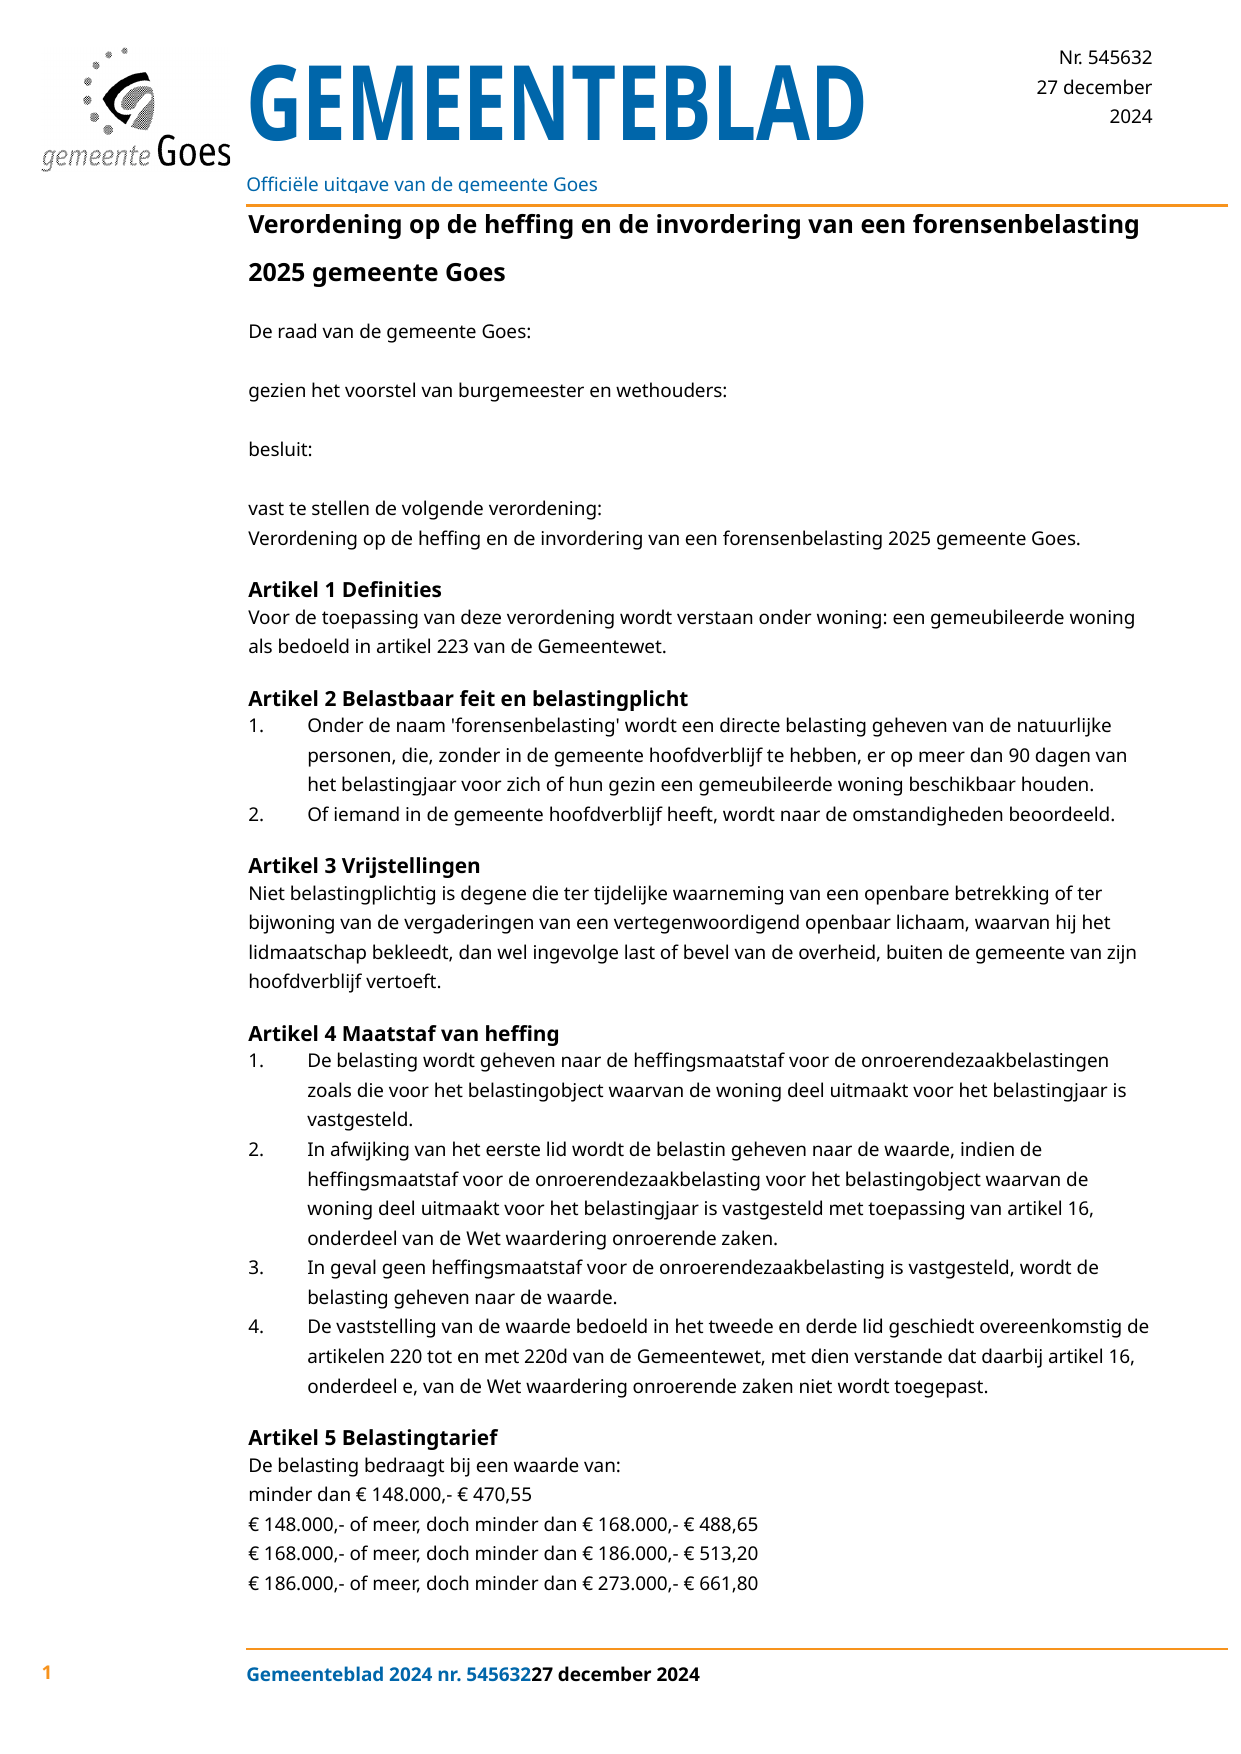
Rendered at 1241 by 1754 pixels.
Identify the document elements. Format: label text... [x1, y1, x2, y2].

text Artikel 1 Definities [248, 575, 1152, 604]
text Verordening op de heffing en de invordering van een forensenbelasting 2025 gemeente Goes [248, 207, 1152, 288]
text € 186.000,- of meer, doch minder dan € 273.000,- € 661,80 [248, 1570, 1152, 1596]
text Voor de toepassing van deze verordening wordt verstaan onder woning: een gemeubileerde woning als bedoeld in artikel 223 van de Gemeentewet. [248, 604, 1152, 659]
text De belasting bedraagt bij een waarde van: [248, 1452, 1152, 1477]
list In geval geen heffingsmaatstaf voor de onroerendezaakbelasting is vastgesteld, wordt de belasting geheven naar de waarde. [248, 1254, 1152, 1310]
text Niet belastingplichtig is degene die ter tijdelijke waarneming van een openbare betrekking of ter bijwoning van de vergaderingen van een vertegenwoordigend openbaar lichaam, waarvan hij het lidmaatschap bekleedt, dan wel ingevolge last of bevel van de overheid, buiten de gemeente van zijn hoofdverblijf vertoeft. [248, 880, 1152, 994]
picture [41, 47, 231, 172]
text Artikel 5 Belastingtarief [248, 1423, 1152, 1452]
text besluit: [248, 436, 1152, 462]
list Onder de naam 'forensenbelasting' wordt een directe belasting geheven van de natuurlijke personen, die, zonder in de gemeente hoofdverblijf te hebben, er op meer dan 90 dagen van het belastingjaar voor zich of hun gezin een gemeubileerde woning beschikbaar houden. [248, 712, 1152, 797]
text Verordening op de heffing en de invordering van een forensenbelasting 2025 gemeente Goes. [248, 525, 1152, 551]
list De vaststelling van de waarde bedoeld in het tweede en derde lid geschiedt overeenkomstig de artikelen 220 tot en met 220d van de Gemeentewet, met dien verstande dat daarbij artikel 16, onderdeel e, van de Wet waardering onroerende zaken niet wordt toegepast. [248, 1314, 1152, 1399]
text gezien het voorstel van burgemeester en wethouders: [248, 377, 1152, 403]
text Artikel 4 Maatstaf van heffing [248, 1019, 1152, 1047]
text € 168.000,- of meer, doch minder dan € 186.000,- € 513,20 [248, 1541, 1152, 1566]
list De belasting wordt geheven naar de heffingsmaatstaf voor de onroerendezaakbelastingen zoals die voor het belastingobject waarvan de woning deel uitmaakt voor het belastingjaar is vastgesteld. [248, 1047, 1152, 1132]
text minder dan € 148.000,- € 470,55 [248, 1481, 1152, 1507]
text Artikel 3 Vrijstellingen [248, 851, 1152, 880]
list In afwijking van het eerste lid wordt de belastin geheven naar de waarde, indien de heffingsmaatstaf voor de onroerendezaakbelasting voor het belastingobject waarvan de woning deel uitmaakt voor het belastingjaar is vastgesteld met toepassing van artikel 16, onderdeel van de Wet waardering onroerende zaken. [248, 1136, 1152, 1251]
text De raad van de gemeente Goes: [248, 318, 1152, 344]
list Of iemand in de gemeente hoofdverblijf heeft, wordt naar de omstandigheden beoordeeld. [248, 801, 1152, 827]
text Artikel 2 Belastbaar feit en belastingplicht [248, 684, 1152, 712]
text € 148.000,- of meer, doch minder dan € 168.000,- € 488,65 [248, 1511, 1152, 1537]
text vast te stellen de volgende verordening: [248, 495, 1152, 521]
